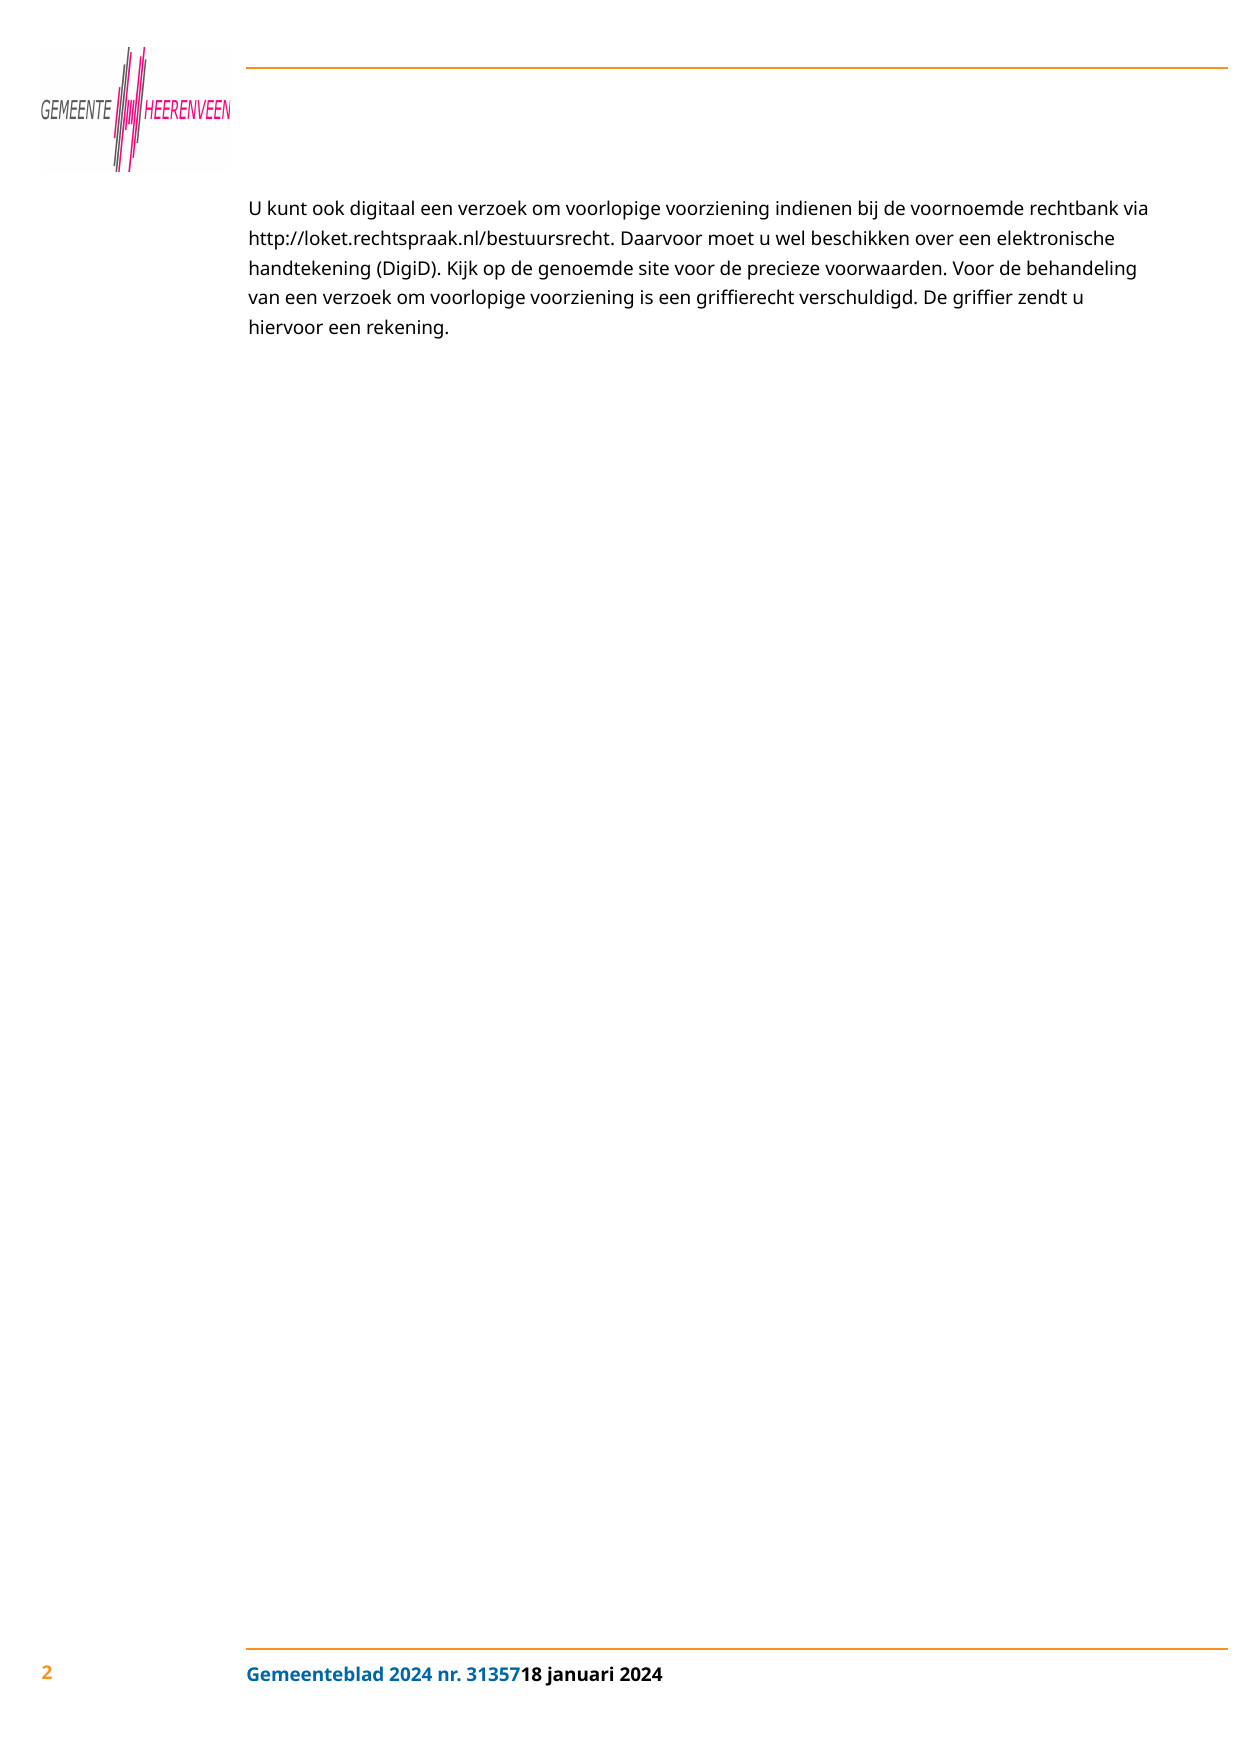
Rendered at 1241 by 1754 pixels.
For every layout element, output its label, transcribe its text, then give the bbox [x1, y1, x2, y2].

text U kunt ook digitaal een verzoek om voorlopige voorziening indienen bij de voornoemde rechtbank via http://loket.rechtspraak.nl/bestuursrecht. Daarvoor moet u wel beschikken over een elektronische handtekening (DigiD). Kijk op de genoemde site voor de precieze voorwaarden. Voor de behandeling van een verzoek om voorlopige voorziening is een griffierecht verschuldigd. De griffier zendt u hiervoor een rekening. [248, 196, 1152, 340]
picture [41, 47, 231, 172]
